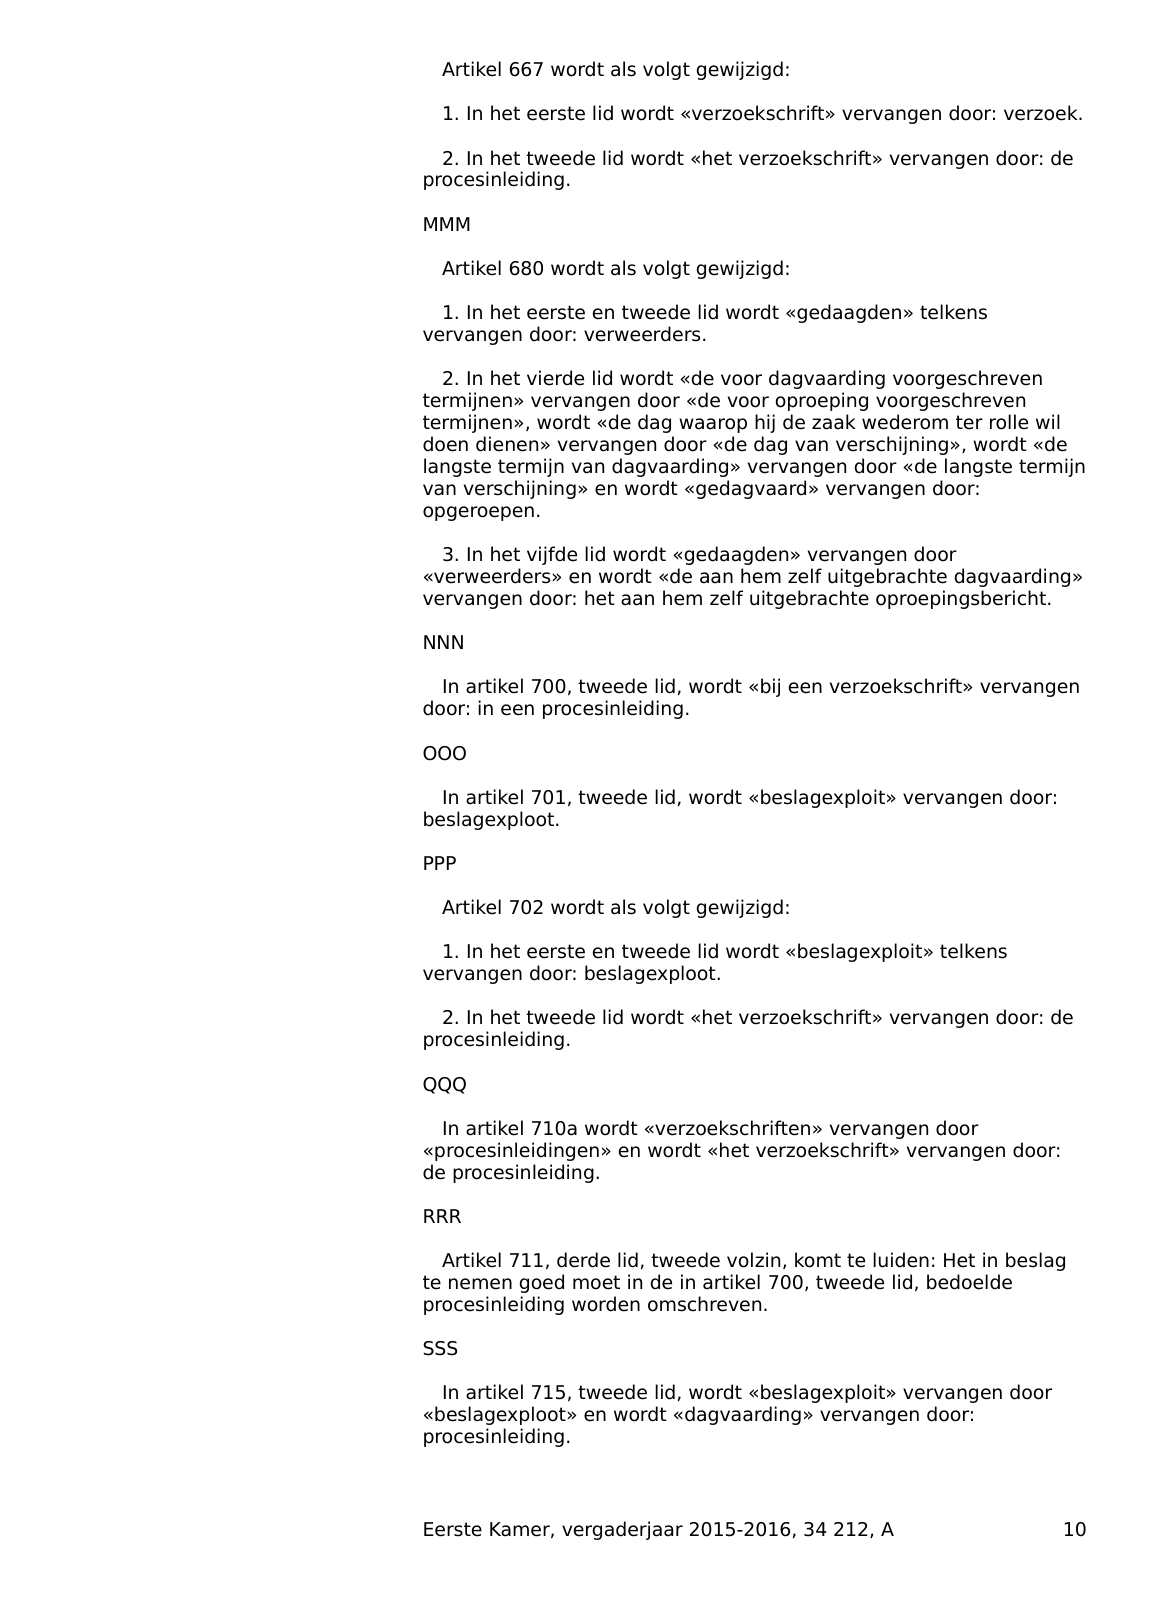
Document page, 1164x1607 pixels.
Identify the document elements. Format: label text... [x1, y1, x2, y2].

text Artikel 711, derde lid, tweede volzin, komt te luiden: Het in beslag te nemen goed moet in de in artikel 700, tweede lid, bedoelde procesinleiding worden omschreven. [422, 1250, 1087, 1316]
text In artikel 715, tweede lid, wordt «beslagexploit» vervangen door «beslagexploot» en wordt «dagvaarding» vervangen door: procesinleiding. [422, 1382, 1087, 1448]
text MMM [422, 213, 1087, 236]
text Artikel 680 wordt als volgt gewijzigd: [422, 258, 1087, 280]
text NNN [422, 632, 1087, 654]
text SSS [422, 1338, 1087, 1360]
text Artikel 667 wordt als volgt gewijzigd: [422, 59, 1087, 81]
text Artikel 702 wordt als volgt gewijzigd: [422, 897, 1087, 919]
text PPP [422, 853, 1087, 875]
text In artikel 701, tweede lid, wordt «beslagexploit» vervangen door: beslagexploot. [422, 787, 1087, 831]
text 3. In het vijfde lid wordt «gedaagden» vervangen door «verweerders» en wordt «de aan hem zelf uitgebrachte dagvaarding» vervangen door: het aan hem zelf uitgebrachte oproepingsbericht. [422, 544, 1087, 610]
text In artikel 710a wordt «verzoekschriften» vervangen door «procesinleidingen» en wordt «het verzoekschrift» vervangen door: de procesinleiding. [422, 1118, 1087, 1183]
text 2. In het vierde lid wordt «de voor dagvaarding voorgeschreven termijnen» vervangen door «de voor oproeping voorgeschreven termijnen», wordt «de dag waarop hij de zaak wederom ter rolle wil doen dienen» vervangen door «de dag van verschijning», wordt «de langste termijn van dagvaarding» vervangen door «de langste termijn van verschijning» en wordt «gedagvaard» vervangen door: opgeroepen. [422, 368, 1087, 522]
text 2. In het tweede lid wordt «het verzoekschrift» vervangen door: de procesinleiding. [422, 147, 1087, 191]
text 1. In het eerste en tweede lid wordt «gedaagden» telkens vervangen door: verweerders. [422, 302, 1087, 346]
text In artikel 700, tweede lid, wordt «bij een verzoekschrift» vervangen door: in een procesinleiding. [422, 676, 1087, 720]
text 2. In het tweede lid wordt «het verzoekschrift» vervangen door: de procesinleiding. [422, 1007, 1087, 1051]
text QQQ [422, 1073, 1087, 1095]
text RRR [422, 1206, 1087, 1228]
text 1. In het eerste lid wordt «verzoekschrift» vervangen door: verzoek. [422, 103, 1087, 125]
text OOO [422, 742, 1087, 764]
text 1. In het eerste en tweede lid wordt «beslagexploit» telkens vervangen door: beslagexploot. [422, 941, 1087, 985]
